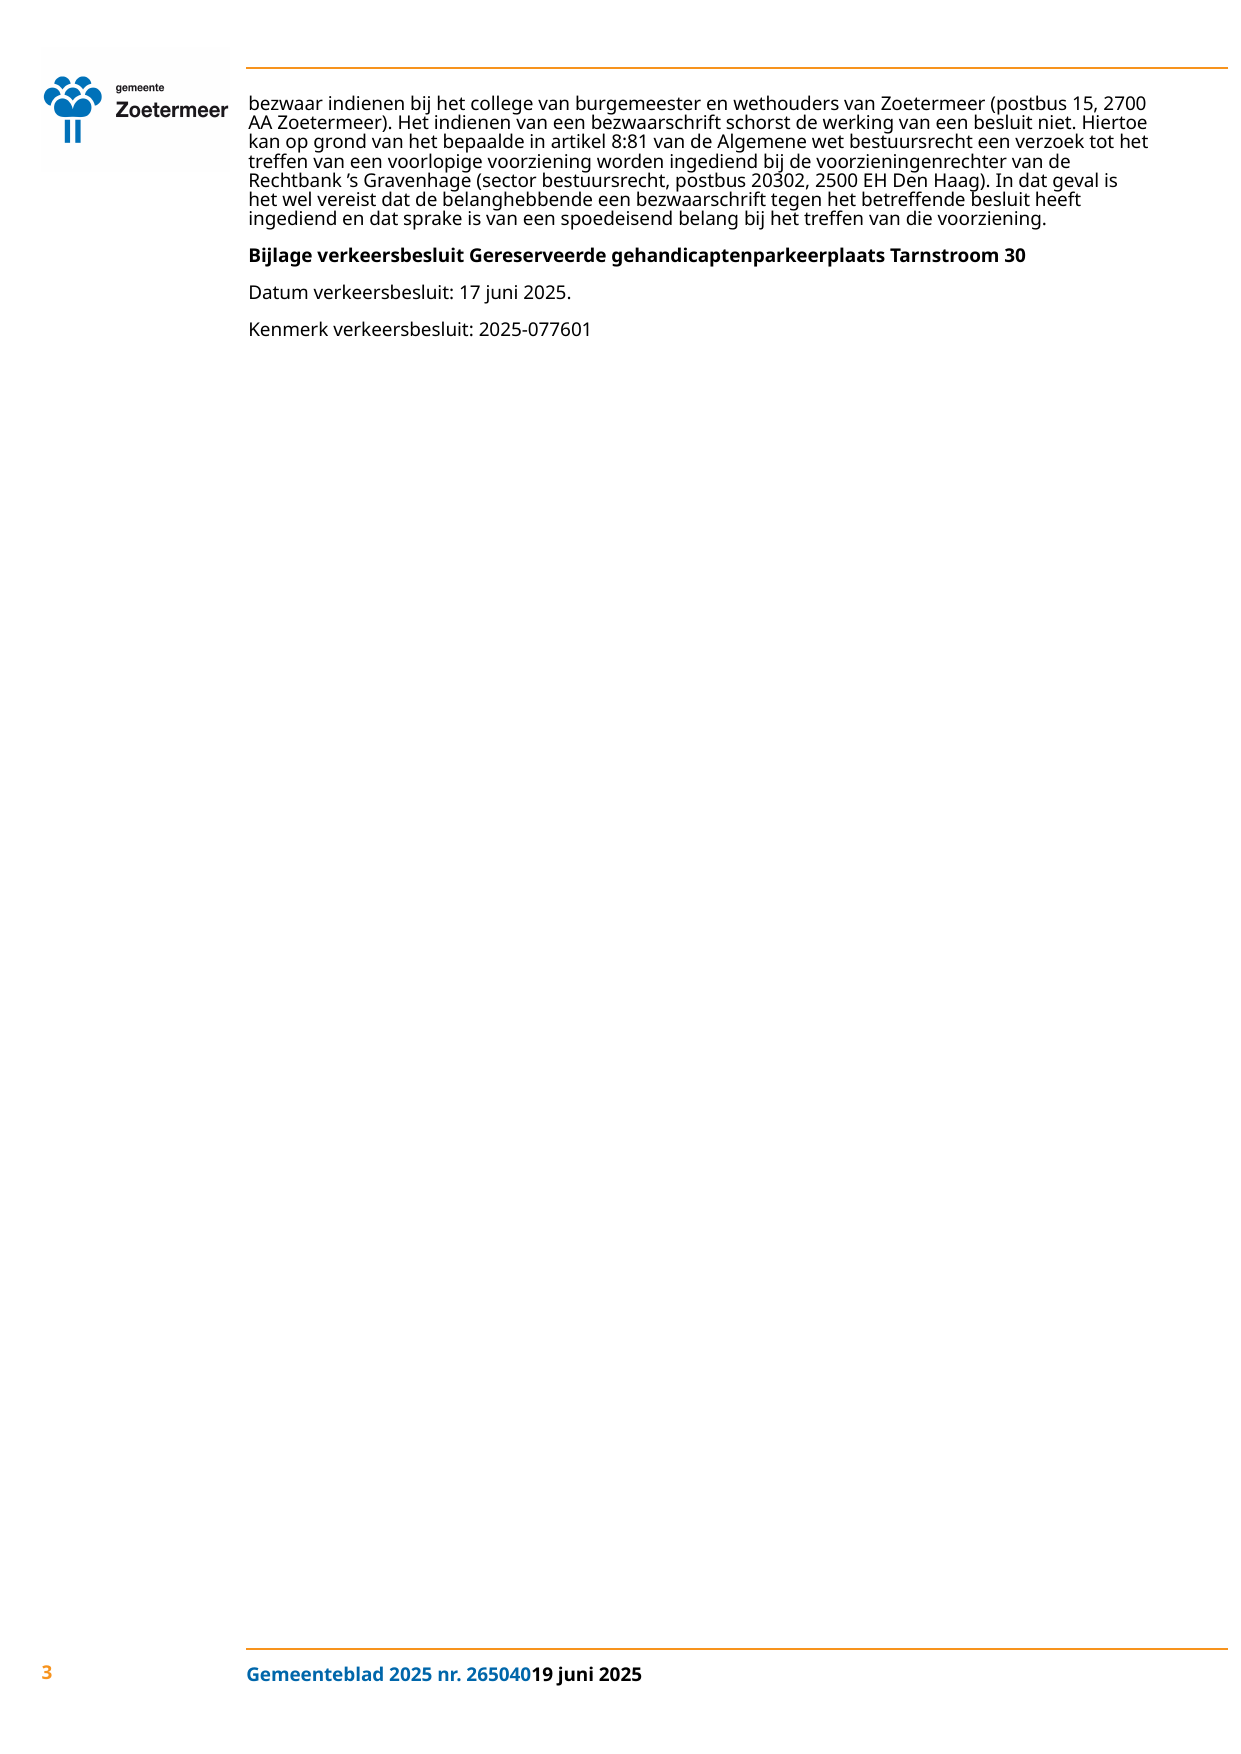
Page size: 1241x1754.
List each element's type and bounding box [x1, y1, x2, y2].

picture [41, 47, 231, 172]
